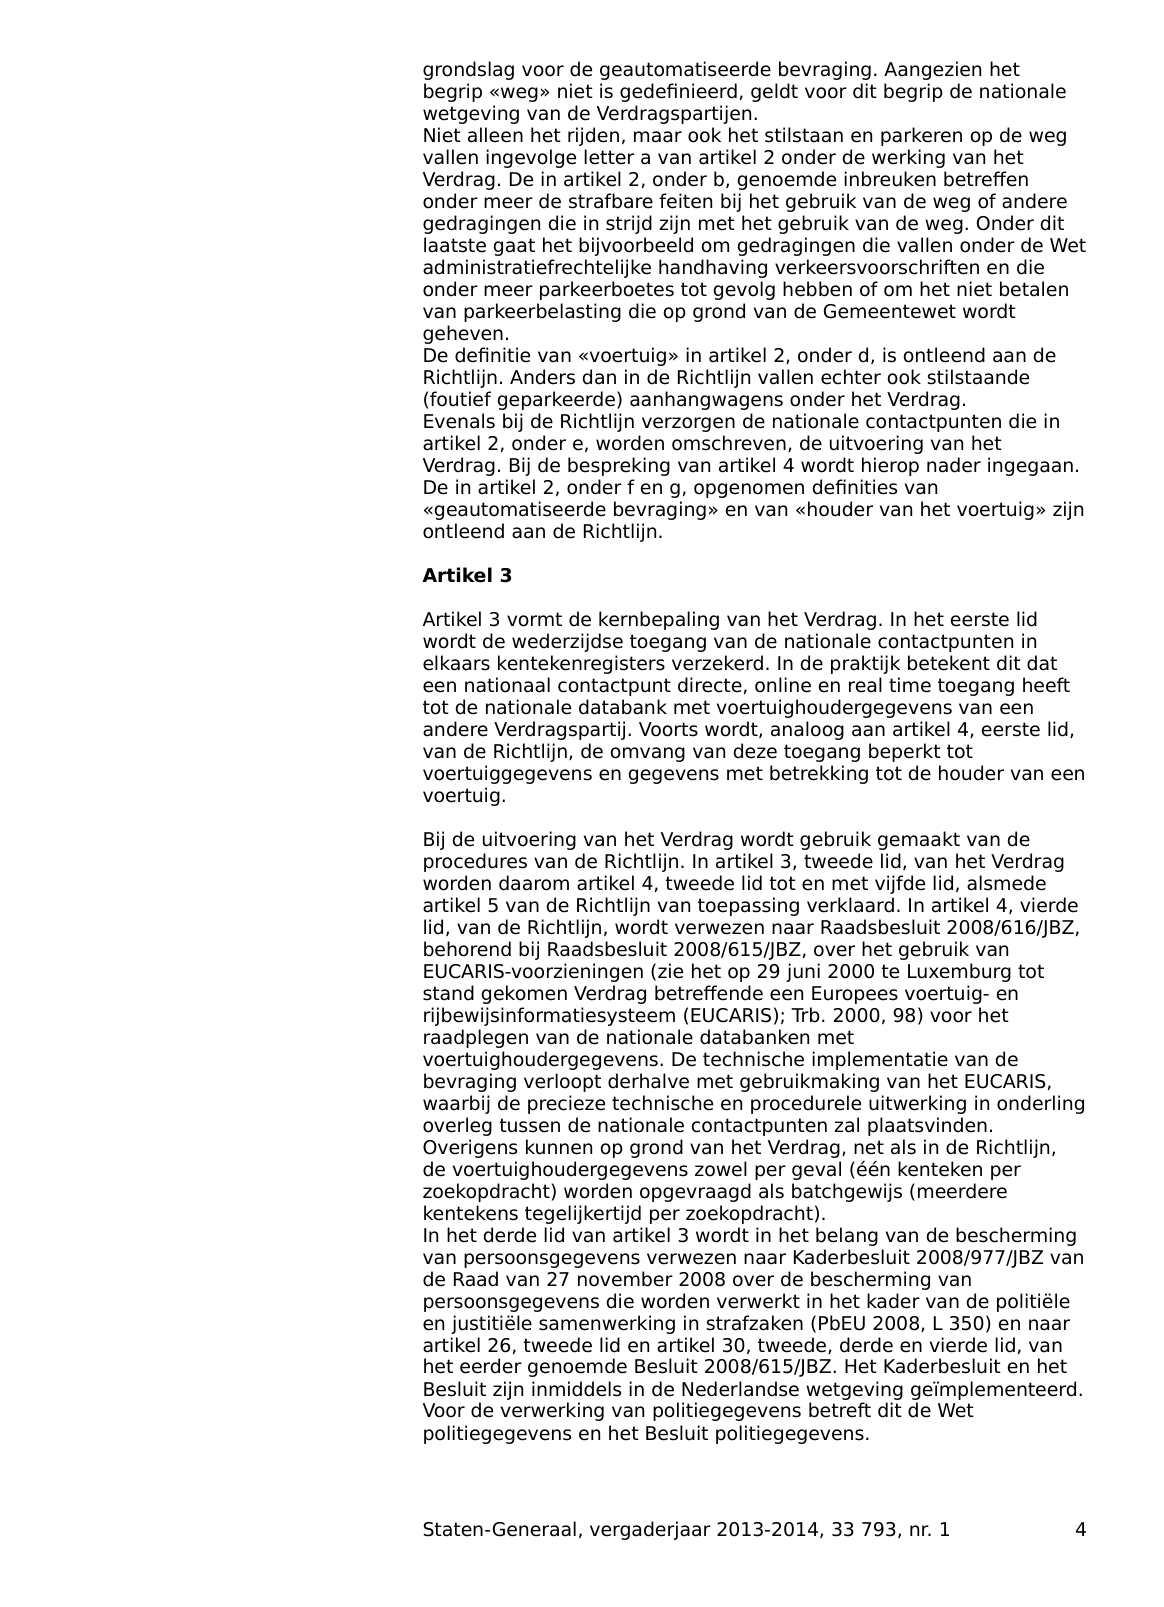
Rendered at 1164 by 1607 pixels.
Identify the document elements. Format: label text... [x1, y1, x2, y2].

text De in artikel 2, onder f en g, opgenomen definities van «geautomatiseerde bevraging» en van «houder van het voertuig» zijn ontleend aan de Richtlijn. [422, 477, 1087, 543]
text grondslag voor de geautomatiseerde bevraging. Aangezien het begrip «weg» niet is gedefinieerd, geldt voor dit begrip de nationale wetgeving van de Verdragspartijen. [422, 59, 1087, 125]
text Evenals bij de Richtlijn verzorgen de nationale contactpunten die in artikel 2, onder e, worden omschreven, de uitvoering van het Verdrag. Bij de bespreking van artikel 4 wordt hierop nader ingegaan. [422, 411, 1087, 477]
text Artikel 3 vormt de kernbepaling van het Verdrag. In het eerste lid wordt de wederzijdse toegang van de nationale contactpunten in elkaars kentekenregisters verzekerd. In de praktijk betekent dit dat een nationaal contactpunt directe, online en real time toegang heeft tot de nationale databank met voertuighoudergegevens van een andere Verdragspartij. Voorts wordt, analoog aan artikel 4, eerste lid, van de Richtlijn, de omvang van deze toegang beperkt tot voertuiggegevens en gegevens met betrekking tot de houder van een voertuig. [422, 609, 1087, 807]
subtitle Artikel 3 [422, 565, 1087, 587]
text Niet alleen het rijden, maar ook het stilstaan en parkeren op de weg vallen ingevolge letter a van artikel 2 onder de werking van het Verdrag. De in artikel 2, onder b, genoemde inbreuken betreffen onder meer de strafbare feiten bij het gebruik van de weg of andere gedragingen die in strijd zijn met het gebruik van de weg. Onder dit laatste gaat het bijvoorbeeld om gedragingen die vallen onder de Wet administratiefrechtelijke handhaving verkeersvoorschriften en die onder meer parkeerboetes tot gevolg hebben of om het niet betalen van parkeerbelasting die op grond van de Gemeentewet wordt geheven. [422, 125, 1087, 345]
text De definitie van «voertuig» in artikel 2, onder d, is ontleend aan de Richtlijn. Anders dan in de Richtlijn vallen echter ook stilstaande (foutief geparkeerde) aanhangwagens onder het Verdrag. [422, 345, 1087, 411]
text Bij de uitvoering van het Verdrag wordt gebruik gemaakt van de procedures van de Richtlijn. In artikel 3, tweede lid, van het Verdrag worden daarom artikel 4, tweede lid tot en met vijfde lid, alsmede artikel 5 van de Richtlijn van toepassing verklaard. In artikel 4, vierde lid, van de Richtlijn, wordt verwezen naar Raadsbesluit 2008/616/JBZ, behorend bij Raadsbesluit 2008/615/JBZ, over het gebruik van EUCARIS-voorzieningen (zie het op 29 juni 2000 te Luxemburg tot stand gekomen Verdrag betreffende een Europees voertuig- en rijbewijsinformatiesysteem (EUCARIS); Trb. 2000, 98) voor het raadplegen van de nationale databanken met voertuighoudergegevens. De technische implementatie van de bevraging verloopt derhalve met gebruikmaking van het EUCARIS, waarbij de precieze technische en procedurele uitwerking in onderling overleg tussen de nationale contactpunten zal plaatsvinden. Overigens kunnen op grond van het Verdrag, net als in de Richtlijn, de voertuighoudergegevens zowel per geval (één kenteken per zoekopdracht) worden opgevraagd als batchgewijs (meerdere kentekens tegelijkertijd per zoekopdracht). [422, 829, 1087, 1224]
text In het derde lid van artikel 3 wordt in het belang van de bescherming van persoonsgegevens verwezen naar Kaderbesluit 2008/977/JBZ van de Raad van 27 november 2008 over de bescherming van persoonsgegevens die worden verwerkt in het kader van de politiële en justitiële samenwerking in strafzaken (PbEU 2008, L 350) en naar artikel 26, tweede lid en artikel 30, tweede, derde en vierde lid, van het eerder genoemde Besluit 2008/615/JBZ. Het Kaderbesluit en het Besluit zijn inmiddels in de Nederlandse wetgeving geïmplementeerd. Voor de verwerking van politiegegevens betreft dit de Wet politiegegevens en het Besluit politiegegevens. [422, 1224, 1087, 1444]
